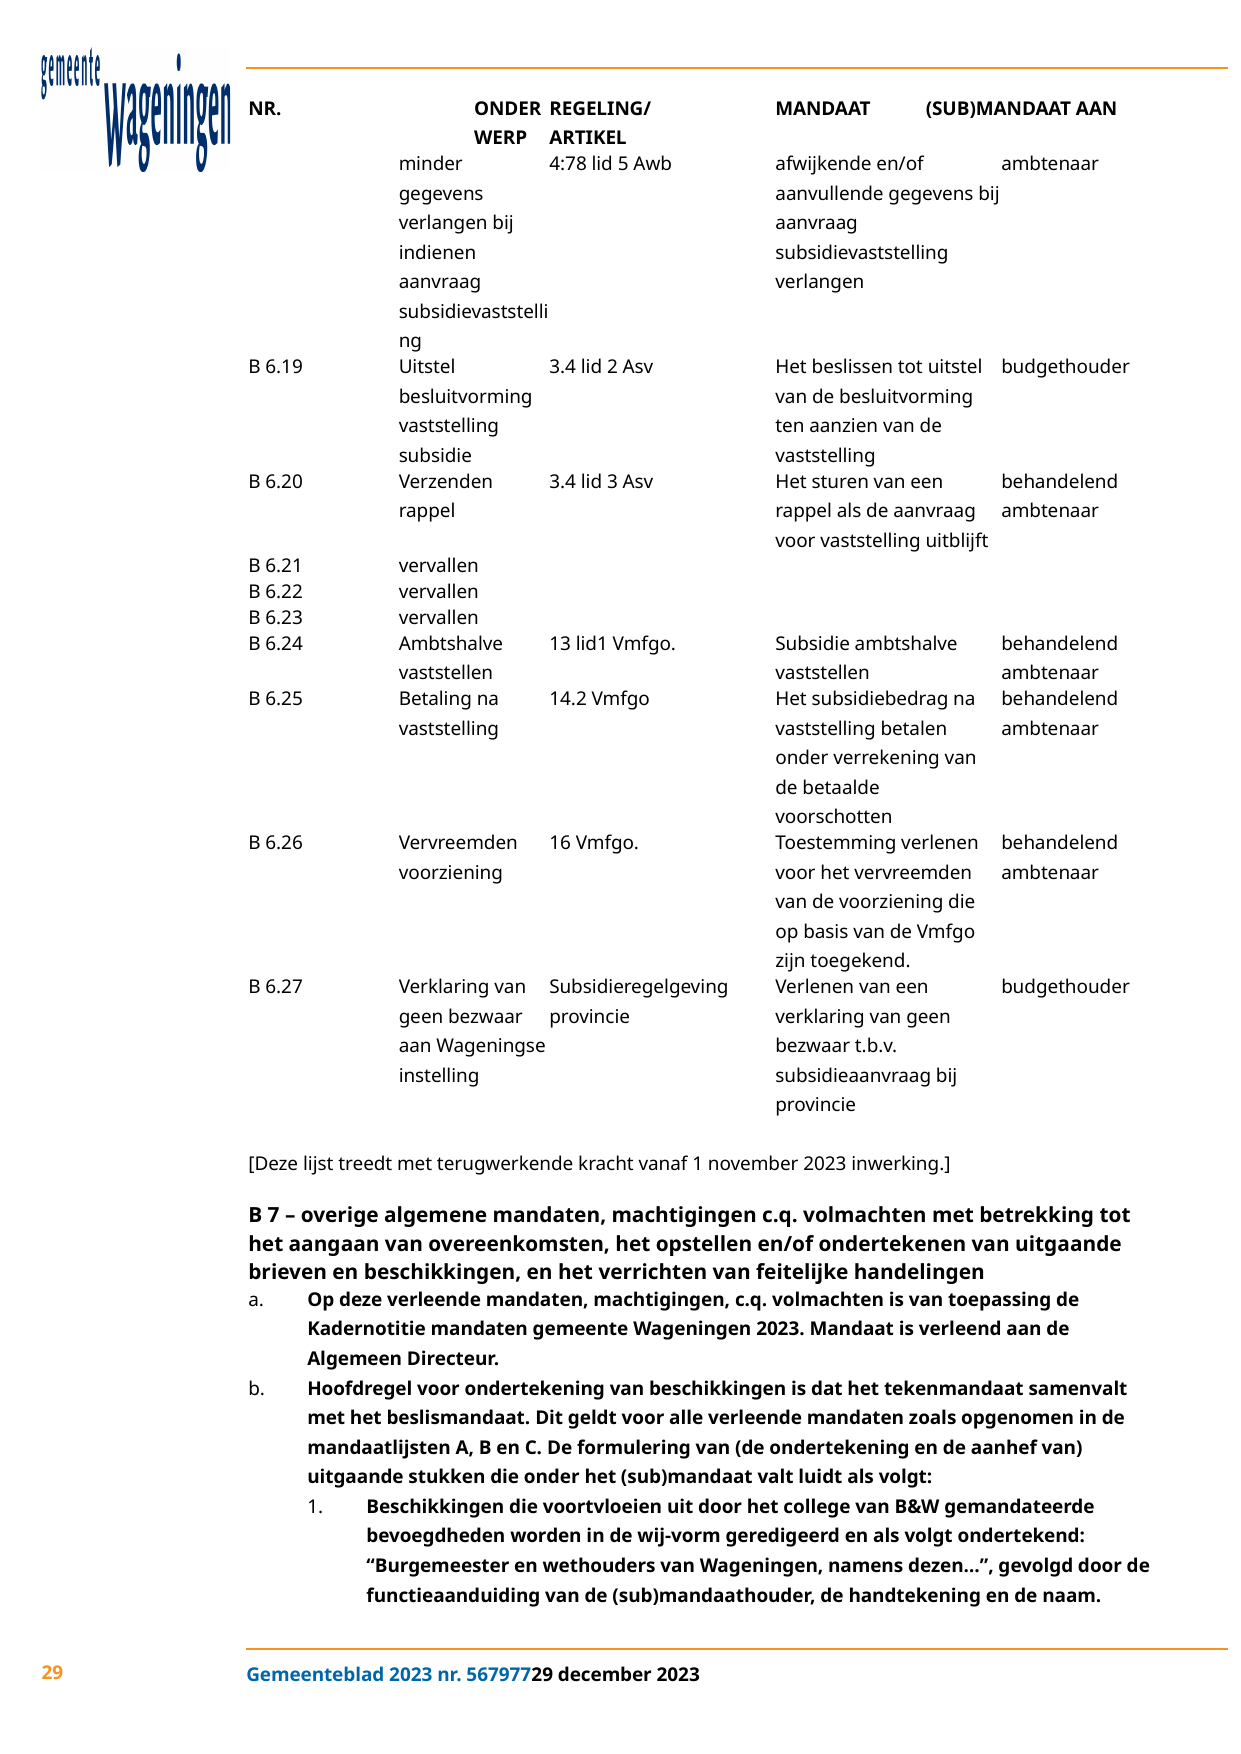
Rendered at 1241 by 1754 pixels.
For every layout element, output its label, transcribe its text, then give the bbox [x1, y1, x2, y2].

table_header ONDERWERP [474, 95, 549, 150]
table_cell [1001, 604, 1152, 630]
table_header (SUB)MANDAAT AAN [926, 95, 1152, 150]
table_header MANDAAT [775, 95, 926, 150]
table_cell Verklaring van geen bezwaar aan Wageningse instelling [399, 973, 549, 1117]
table_cell Vervreemden voorziening [399, 829, 549, 973]
table_cell vervallen [399, 579, 549, 604]
table_cell afwijkende en/of aanvullende gegevens bij aanvraag subsidievaststelling verlangen [775, 150, 1001, 353]
table_cell Uitstel besluitvorming vaststelling subsidie [399, 353, 549, 468]
table_cell Verlenen van een verklaring van geen bezwaar t.b.v. subsidieaanvraag bij provincie [775, 973, 1001, 1117]
table_cell [1001, 553, 1152, 578]
text [Deze lijst treedt met terugwerkende kracht vanaf 1 november 2023 inwerking.] [248, 1150, 1152, 1176]
table_cell 13 lid1 Vmfgo. [549, 630, 775, 685]
table_header NR. [248, 95, 474, 150]
table_cell B 6.24 [248, 630, 398, 685]
table_cell Ambtshalve vaststellen [399, 630, 549, 685]
table_cell vervallen [399, 604, 549, 630]
table_cell [775, 579, 1001, 604]
table_cell behandelend ambtenaar [1001, 468, 1152, 553]
list Hoofdregel voor ondertekening van beschikkingen is dat het tekenmandaat samenvalt met het beslismandaat. Dit geldt voor alle verleende mandaten zoals opgenomen in de mandaatlijsten A, B en C. De formulering van (de ondertekening en de aanhef van) uitgaande stukken die onder het (sub)mandaat valt luidt als volgt: [248, 1375, 1152, 1489]
table_cell B 6.27 [248, 973, 398, 1117]
table_cell budgethouder [1001, 353, 1152, 468]
table_cell vervallen [399, 553, 549, 578]
table_cell 14.2 Vmfgo [549, 685, 775, 829]
table_cell minder gegevens verlangen bij indienen aanvraag subsidievaststelling [399, 150, 549, 353]
table_cell budgethouder [1001, 973, 1152, 1117]
table_cell Betaling na vaststelling [399, 685, 549, 829]
table_cell 16 Vmfgo. [549, 829, 775, 973]
table_cell behandelend ambtenaar [1001, 630, 1152, 685]
table_cell Het beslissen tot uitstel van de besluitvorming ten aanzien van de vaststelling [775, 353, 1001, 468]
table_cell B 6.26 [248, 829, 398, 973]
table_cell B 6.19 [248, 353, 398, 468]
table_cell Het sturen van een rappel als de aanvraag voor vaststelling uitblijft [775, 468, 1001, 553]
table_cell behandelend ambtenaar [1001, 685, 1152, 829]
table_cell [549, 553, 775, 578]
table_cell Het subsidiebedrag na vaststelling betalen onder verrekening van de betaalde voorschotten [775, 685, 1001, 829]
table_cell [775, 553, 1001, 578]
table_cell Verzenden rappel [399, 468, 549, 553]
table_cell B 6.20 [248, 468, 398, 553]
table_cell behandelend ambtenaar [1001, 829, 1152, 973]
table_cell 3.4 lid 2 Asv [549, 353, 775, 468]
table_cell Subsidieregelgeving provincie [549, 973, 775, 1117]
table_cell B 6.25 [248, 685, 398, 829]
picture [41, 47, 231, 172]
table_cell [1001, 579, 1152, 604]
list Beschikkingen die voortvloeien uit door het college van B&W gemandateerde bevoegdheden worden in de wij-vorm geredigeerd en als volgt ondertekend: “Burgemeester en wethouders van Wageningen, namens dezen…”, gevolgd door de functieaanduiding van de (sub)mandaathouder, de handtekening en de naam. [307, 1493, 1152, 1607]
table_cell B 6.21 [248, 553, 398, 578]
table_header REGELING/ ARTIKEL [549, 95, 775, 150]
table_cell ambtenaar [1001, 150, 1152, 353]
table_cell [775, 604, 1001, 630]
table_cell B 6.22 [248, 579, 398, 604]
table_cell [248, 150, 398, 353]
table_cell [549, 604, 775, 630]
text B 7 – overige algemene mandaten, machtigingen c.q. volmachten met betrekking tot het aangaan van overeenkomsten, het opstellen en/of ondertekenen van uitgaande brieven en beschikkingen, en het verrichten van feitelijke handelingen [248, 1201, 1152, 1286]
list Op deze verleende mandaten, machtigingen, c.q. volmachten is van toepassing de Kadernotitie mandaten gemeente Wageningen 2023. Mandaat is verleend aan de Algemeen Directeur. [248, 1286, 1152, 1371]
table_cell 3.4 lid 3 Asv [549, 468, 775, 553]
table_cell 4:78 lid 5 Awb [549, 150, 775, 353]
table_cell Toestemming verlenen voor het vervreemden van de voorziening die op basis van de Vmfgo zijn toegekend. [775, 829, 1001, 973]
table_cell [549, 579, 775, 604]
table_cell Subsidie ambtshalve vaststellen [775, 630, 1001, 685]
table_cell B 6.23 [248, 604, 398, 630]
